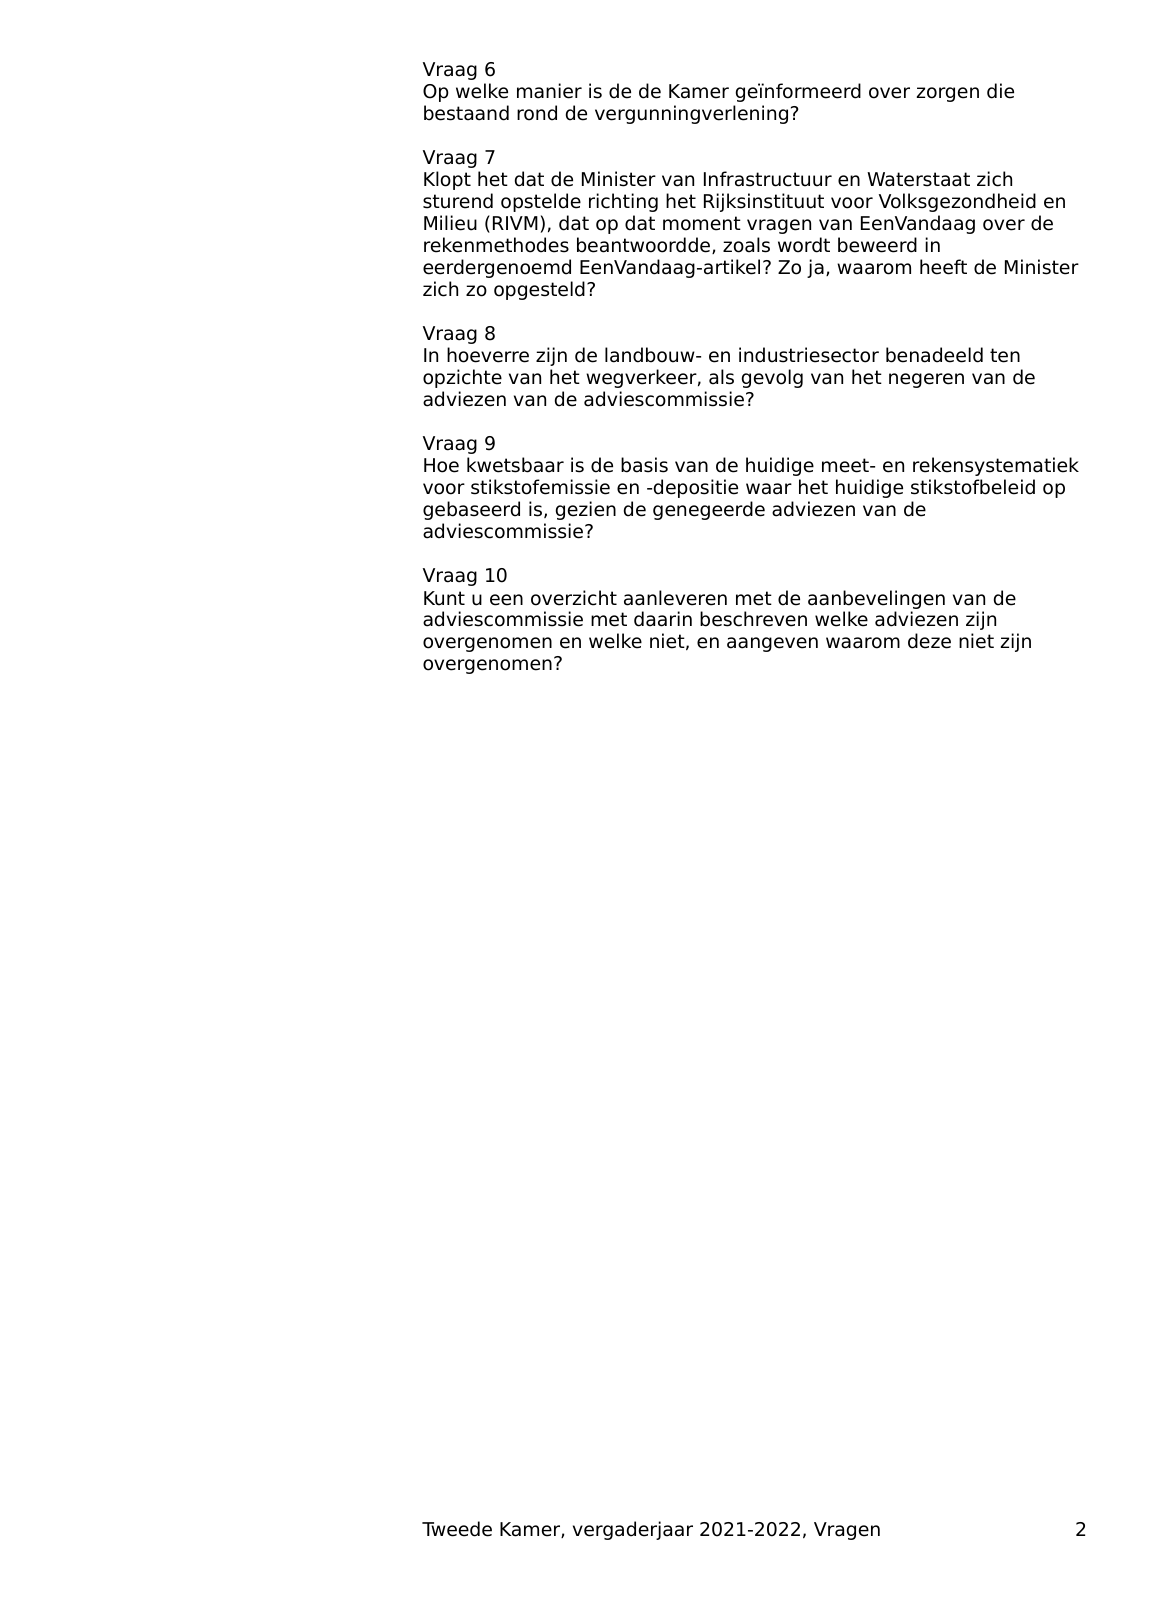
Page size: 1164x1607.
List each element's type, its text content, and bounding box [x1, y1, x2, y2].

text Vraag 6 [422, 59, 1087, 81]
text Vraag 8 [422, 323, 1087, 345]
text Hoe kwetsbaar is de basis van de huidige meet- en rekensystematiek voor stikstofemissie en -depositie waar het huidige stikstofbeleid op gebaseerd is, gezien de genegeerde adviezen van de adviescommissie? [422, 455, 1087, 543]
text Vraag 7 [422, 147, 1087, 169]
text Vraag 10 [422, 565, 1087, 587]
text Vraag 9 [422, 433, 1087, 455]
text In hoeverre zijn de landbouw- en industriesector benadeeld ten opzichte van het wegverkeer, als gevolg van het negeren van de adviezen van de adviescommissie? [422, 345, 1087, 411]
text Kunt u een overzicht aanleveren met de aanbevelingen van de adviescommissie met daarin beschreven welke adviezen zijn overgenomen en welke niet, en aangeven waarom deze niet zijn overgenomen? [422, 587, 1087, 675]
text Klopt het dat de Minister van Infrastructuur en Waterstaat zich sturend opstelde richting het Rijksinstituut voor Volksgezondheid en Milieu (RIVM), dat op dat moment vragen van EenVandaag over de rekenmethodes beantwoordde, zoals wordt beweerd in eerdergenoemd EenVandaag-artikel? Zo ja, waarom heeft de Minister zich zo opgesteld? [422, 169, 1087, 301]
text Op welke manier is de de Kamer geïnformeerd over zorgen die bestaand rond de vergunningverlening? [422, 81, 1087, 125]
